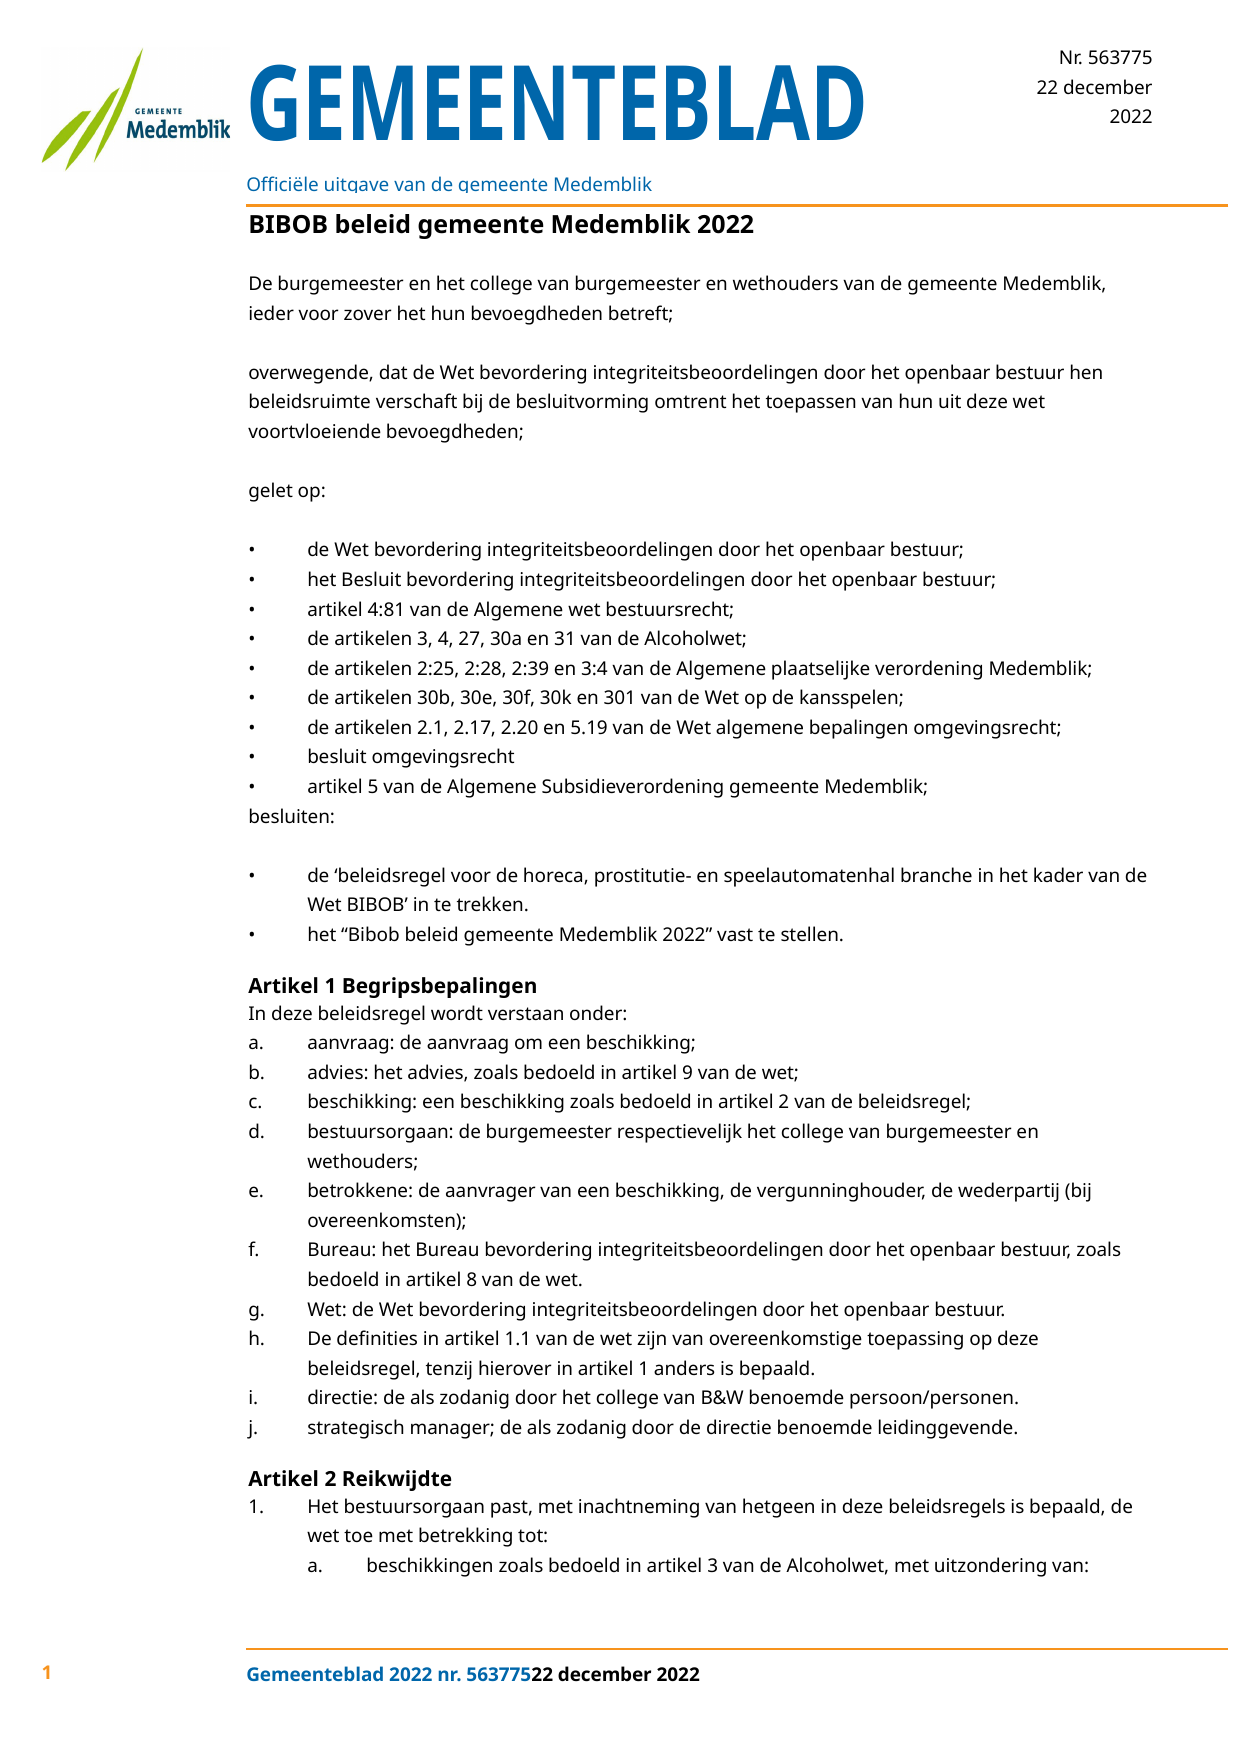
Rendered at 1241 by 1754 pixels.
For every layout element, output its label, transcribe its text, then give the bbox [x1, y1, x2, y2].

text In deze beleidsregel wordt verstaan onder: [248, 1000, 1152, 1026]
list Bureau: het Bureau bevordering integriteitsbeoordelingen door het openbaar bestuur, zoals bedoeld in artikel 8 van de wet. [248, 1237, 1152, 1292]
text BIBOB beleid gemeente Medemblik 2022 [248, 207, 1152, 241]
list bestuursorgaan: de burgemeester respectievelijk het college van burgemeester en wethouders; [248, 1118, 1152, 1174]
list advies: het advies, zoals bedoeld in artikel 9 van de wet; [248, 1059, 1152, 1085]
text De burgemeester en het college van burgemeester en wethouders van de gemeente Medemblik, ieder voor zover het hun bevoegdheden betreft; [248, 270, 1152, 326]
list aanvraag: de aanvraag om een beschikking; [248, 1029, 1152, 1055]
list Wet: de Wet bevordering integriteitsbeoordelingen door het openbaar bestuur. [248, 1296, 1152, 1322]
list het “Bibob beleid gemeente Medemblik 2022” vast te stellen. [248, 921, 1152, 947]
picture [41, 47, 231, 172]
text gelet op: [248, 477, 1152, 503]
list artikel 5 van de Algemene Subsidieverordening gemeente Medemblik; [248, 773, 1152, 799]
list strategisch manager; de als zodanig door de directie benoemde leidinggevende. [248, 1414, 1152, 1440]
text overwegende, dat de Wet bevordering integriteitsbeoordelingen door het openbaar bestuur hen beleidsruimte verschaft bij de besluitvorming omtrent het toepassen van hun uit deze wet voortvloeiende bevoegdheden; [248, 359, 1152, 444]
list beschikking: een beschikking zoals bedoeld in artikel 2 van de beleidsregel; [248, 1089, 1152, 1114]
text Artikel 1 Begripsbepalingen [248, 972, 1152, 1000]
list de artikelen 2.1, 2.17, 2.20 en 5.19 van de Wet algemene bepalingen omgevingsrecht; [248, 714, 1152, 740]
text besluiten: [248, 803, 1152, 828]
list het Besluit bevordering integriteitsbeoordelingen door het openbaar bestuur; [248, 566, 1152, 592]
list de artikelen 3, 4, 27, 30a en 31 van de Alcoholwet; [248, 625, 1152, 651]
list de artikelen 2:25, 2:28, 2:39 en 3:4 van de Algemene plaatselijke verordening Medemblik; [248, 655, 1152, 681]
list directie: de als zodanig door het college van B&W benoemde persoon/personen. [248, 1384, 1152, 1410]
text Artikel 2 Reikwijdte [248, 1464, 1152, 1493]
list beschikkingen zoals bedoeld in artikel 3 van de Alcoholwet, met uitzondering van: [307, 1552, 1152, 1578]
list de Wet bevordering integriteitsbeoordelingen door het openbaar bestuur; [248, 537, 1152, 562]
list De definities in artikel 1.1 van de wet zijn van overeenkomstige toepassing op deze beleidsregel, tenzij hierover in artikel 1 anders is bepaald. [248, 1325, 1152, 1381]
list besluit omgevingsrecht [248, 744, 1152, 769]
list de ‘beleidsregel voor de horeca, prostitutie- en speelautomatenhal branche in het kader van de Wet BIBOB’ in te trekken. [248, 862, 1152, 917]
list betrokkene: de aanvrager van een beschikking, de vergunninghouder, de wederpartij (bij overeenkomsten); [248, 1177, 1152, 1233]
list Het bestuursorgaan past, met inachtneming van hetgeen in deze beleidsregels is bepaald, de wet toe met betrekking tot: [248, 1493, 1152, 1548]
list de artikelen 30b, 30e, 30f, 30k en 301 van de Wet op de kansspelen; [248, 684, 1152, 710]
list artikel 4:81 van de Algemene wet bestuursrecht; [248, 596, 1152, 621]
